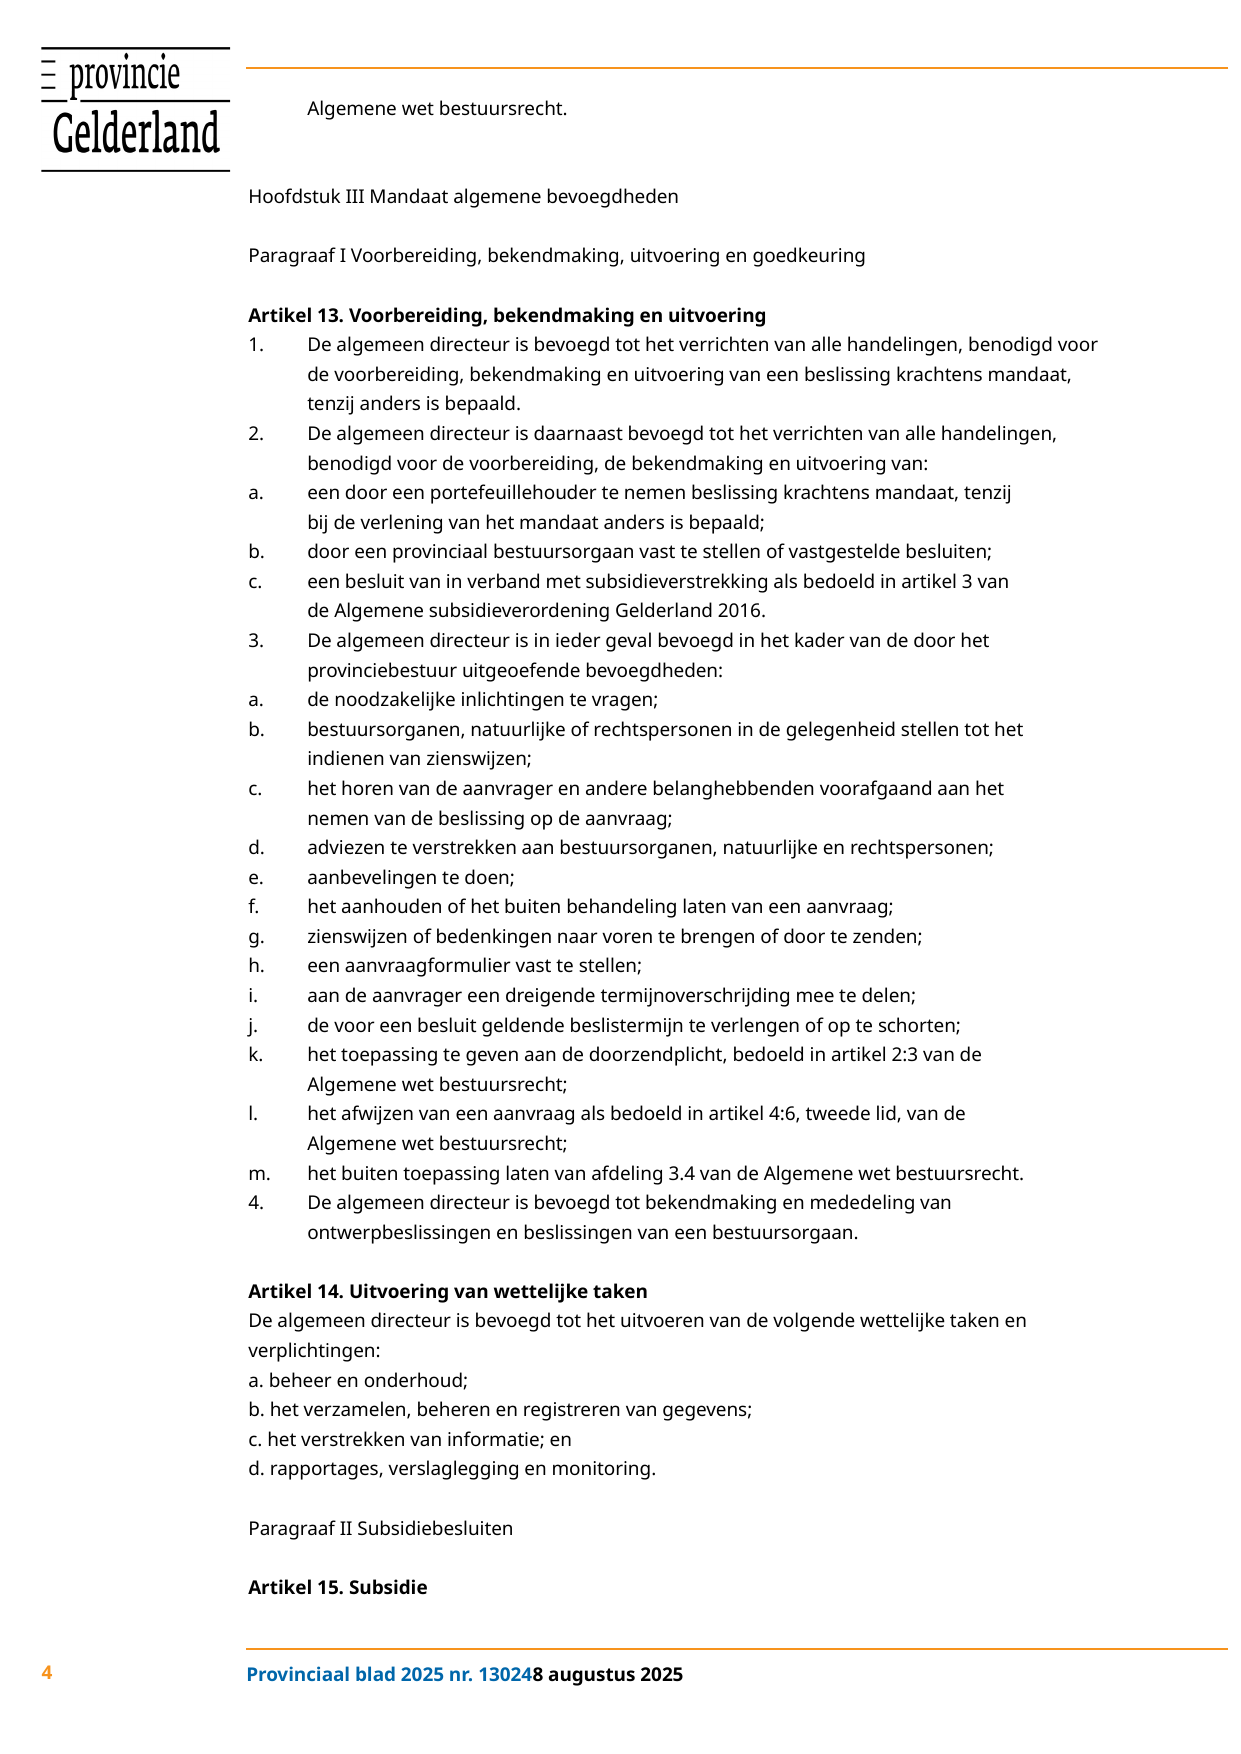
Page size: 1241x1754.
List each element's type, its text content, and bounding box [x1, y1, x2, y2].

text De algemeen directeur is bevoegd tot het uitvoeren van de volgende wettelijke taken en [248, 1308, 1152, 1333]
text verplichtingen: [248, 1337, 1152, 1363]
list benodigd voor de voorbereiding, de bekendmaking en uitvoering van: [248, 450, 1152, 476]
list aanbevelingen te doen; [248, 864, 1152, 890]
text Artikel 15. Subsidie [248, 1574, 1152, 1600]
list een door een portefeuillehouder te nemen beslissing krachtens mandaat, tenzij [248, 479, 1152, 505]
list een besluit van in verband met subsidieverstrekking als bedoeld in artikel 3 van [248, 568, 1152, 594]
list nemen van de beslissing op de aanvraag; [248, 805, 1152, 831]
list het afwijzen van een aanvraag als bedoeld in artikel 4:6, tweede lid, van de [248, 1101, 1152, 1126]
list De algemeen directeur is in ieder geval bevoegd in het kader van de door het [248, 627, 1152, 653]
list door een provinciaal bestuursorgaan vast te stellen of vastgestelde besluiten; [248, 538, 1152, 564]
list indienen van zienswijzen; [248, 746, 1152, 771]
list adviezen te verstrekken aan bestuursorganen, natuurlijke en rechtspersonen; [248, 834, 1152, 860]
text Hoofdstuk III Mandaat algemene bevoegdheden [248, 183, 1152, 209]
text d. rapportages, verslaglegging en monitoring. [248, 1456, 1152, 1481]
text Paragraaf I Voorbereiding, bekendmaking, uitvoering en goedkeuring [248, 243, 1152, 268]
list een aanvraagformulier vast te stellen; [248, 953, 1152, 978]
list ontwerpbeslissingen en beslissingen van een bestuursorgaan. [248, 1219, 1152, 1245]
list het aanhouden of het buiten behandeling laten van een aanvraag; [248, 893, 1152, 919]
list aan de aanvrager een dreigende termijnoverschrijding mee te delen; [248, 982, 1152, 1008]
text b. het verzamelen, beheren en registreren van gegevens; [248, 1396, 1152, 1422]
list bij de verlening van het mandaat anders is bepaald; [248, 509, 1152, 535]
list provinciebestuur uitgeoefende bevoegdheden: [248, 657, 1152, 683]
text a. beheer en onderhoud; [248, 1367, 1152, 1393]
picture [41, 47, 231, 172]
text Paragraaf II Subsidiebesluiten [248, 1515, 1152, 1541]
list Algemene wet bestuursrecht; [248, 1130, 1152, 1156]
list de Algemene subsidieverordening Gelderland 2016. [248, 598, 1152, 623]
list Algemene wet bestuursrecht. [248, 95, 1152, 121]
list de noodzakelijke inlichtingen te vragen; [248, 686, 1152, 712]
list het buiten toepassing laten van afdeling 3.4 van de Algemene wet bestuursrecht. [248, 1160, 1152, 1186]
list De algemeen directeur is daarnaast bevoegd tot het verrichten van alle handelingen, [248, 420, 1152, 446]
list De algemeen directeur is bevoegd tot bekendmaking en mededeling van [248, 1189, 1152, 1215]
text Artikel 14. Uitvoering van wettelijke taken [248, 1278, 1152, 1304]
list tenzij anders is bepaald. [248, 391, 1152, 416]
text Artikel 13. Voorbereiding, bekendmaking en uitvoering [248, 302, 1152, 328]
list De algemeen directeur is bevoegd tot het verrichten van alle handelingen, benodigd voor [248, 331, 1152, 357]
text c. het verstrekken van informatie; en [248, 1426, 1152, 1452]
list de voor een besluit geldende beslistermijn te verlengen of op te schorten; [248, 1012, 1152, 1038]
list het horen van de aanvrager en andere belanghebbenden voorafgaand aan het [248, 775, 1152, 801]
list het toepassing te geven aan de doorzendplicht, bedoeld in artikel 2:3 van de [248, 1041, 1152, 1067]
list Algemene wet bestuursrecht; [248, 1071, 1152, 1097]
list zienswijzen of bedenkingen naar voren te brengen of door te zenden; [248, 923, 1152, 949]
list bestuursorganen, natuurlijke of rechtspersonen in de gelegenheid stellen tot het [248, 716, 1152, 742]
list de voorbereiding, bekendmaking en uitvoering van een beslissing krachtens mandaat, [248, 361, 1152, 387]
